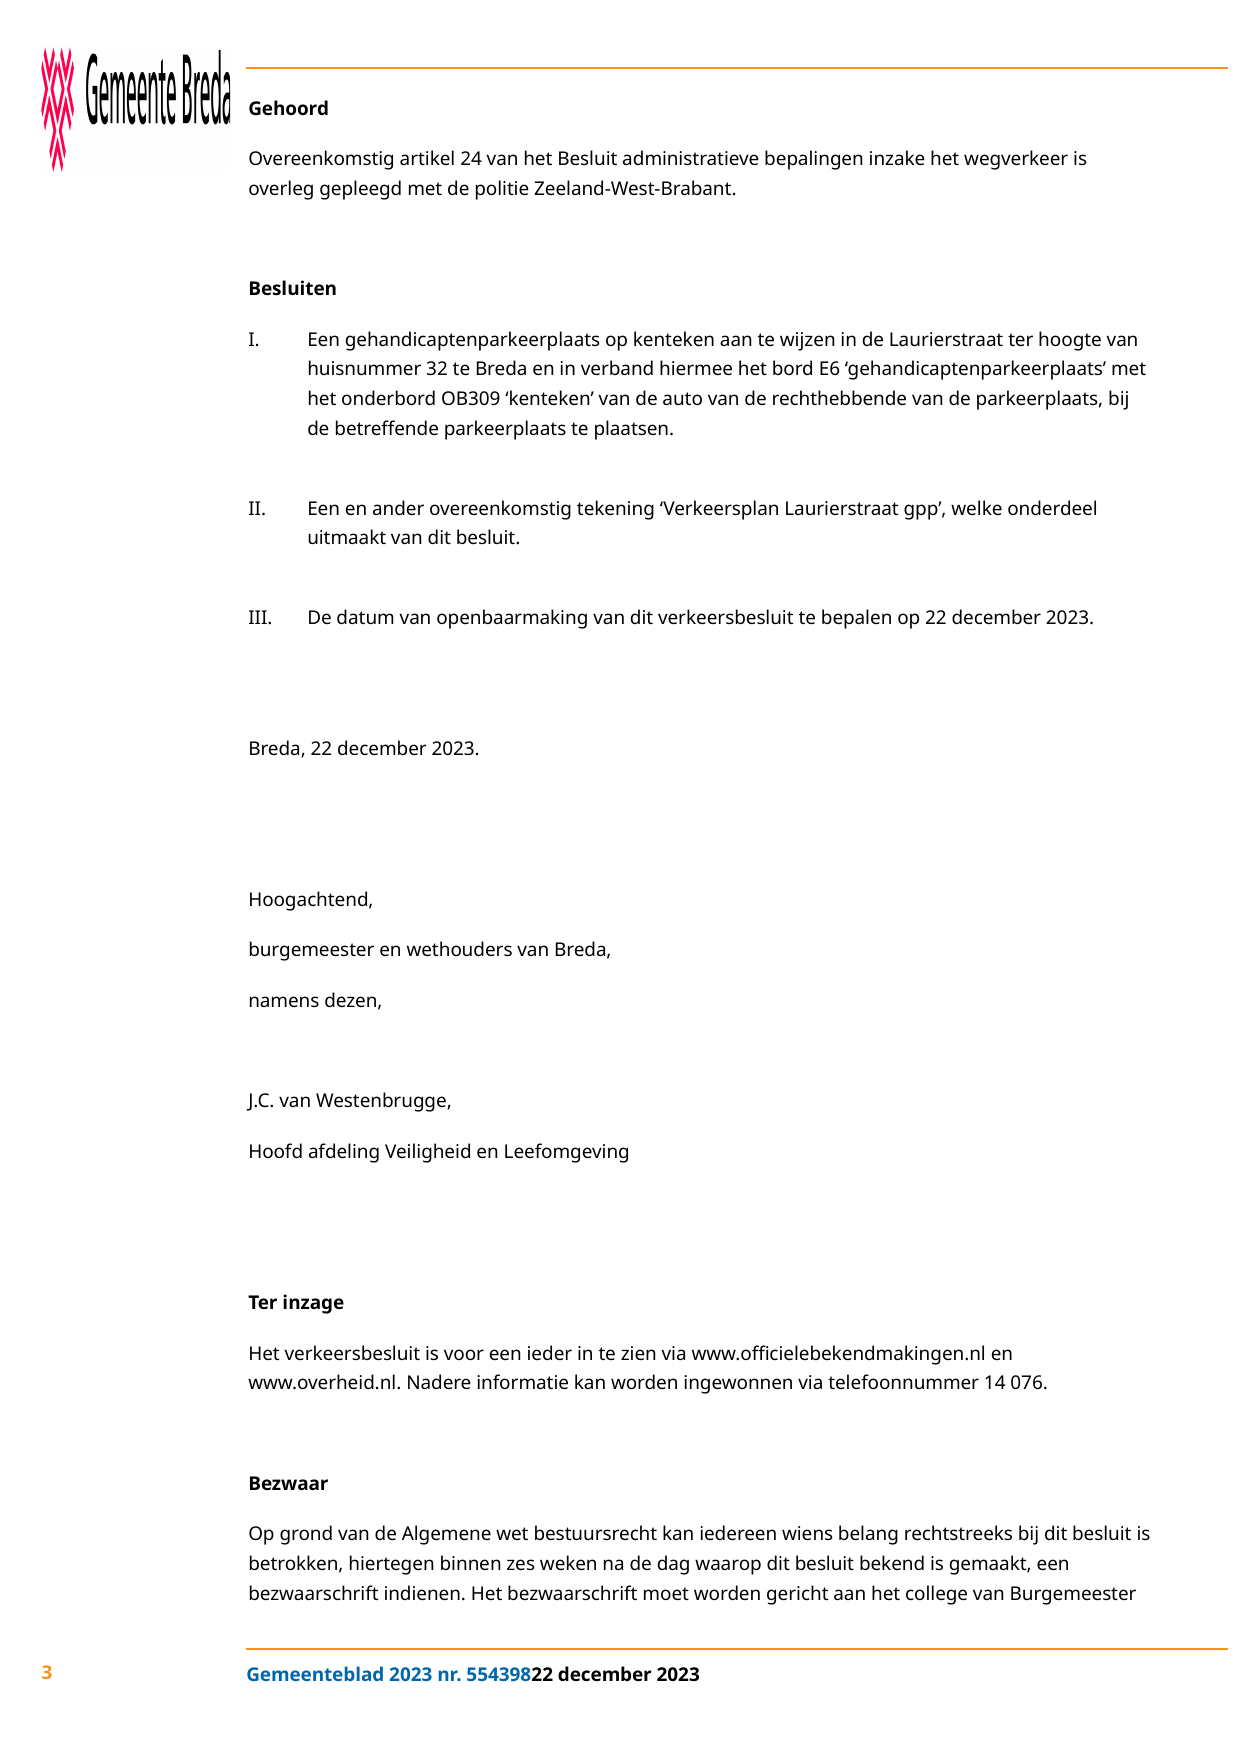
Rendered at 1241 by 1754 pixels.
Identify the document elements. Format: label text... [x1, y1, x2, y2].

text Bezwaar [248, 1470, 1152, 1496]
list De datum van openbaarmaking van dit verkeersbesluit te bepalen op 22 december 2023. [248, 604, 1152, 630]
text burgemeester en wethouders van Breda, [248, 936, 1152, 962]
text Overeenkomstig artikel 24 van het Besluit administratieve bepalingen inzake het wegverkeer is overleg gepleegd met de politie Zeeland-West-Brabant. [248, 145, 1152, 201]
text Het verkeersbesluit is voor een ieder in te zien via www.officielebekendmakingen.nl en www.overheid.nl. Nadere informatie kan worden ingewonnen via telefoonnummer 14 076. [248, 1340, 1152, 1395]
text Besluiten [248, 276, 1152, 301]
list Een gehandicaptenparkeerplaats op kenteken aan te wijzen in de Laurierstraat ter hoogte van huisnummer 32 te Breda en in verband hiermee het bord E6 ‘gehandicaptenparkeerplaats’ met het onderbord OB309 ‘kenteken’ van de auto van de rechthebbende van de parkeerplaats, bij de betreffende parkeerplaats te plaatsen. [248, 326, 1152, 441]
text Breda, 22 december 2023. [248, 735, 1152, 761]
text Hoogachtend, [248, 886, 1152, 912]
list Een en ander overeenkomstig tekening ‘Verkeersplan Laurierstraat gpp’, welke onderdeel uitmaakt van dit besluit. [248, 495, 1152, 550]
text namens dezen, [248, 987, 1152, 1013]
picture [41, 47, 231, 172]
text Ter inzage [248, 1289, 1152, 1315]
text J.C. van Westenbrugge, [248, 1088, 1152, 1113]
text Op grond van de Algemene wet bestuursrecht kan iedereen wiens belang rechtstreeks bij dit besluit is betrokken, hiertegen binnen zes weken na de dag waarop dit besluit bekend is gemaakt, een bezwaarschrift indienen. Het bezwaarschrift moet worden gericht aan het college van Burgemeester [248, 1521, 1152, 1606]
text Gehoord [248, 95, 1152, 121]
text Hoofd afdeling Veiligheid en Leefomgeving [248, 1138, 1152, 1164]
